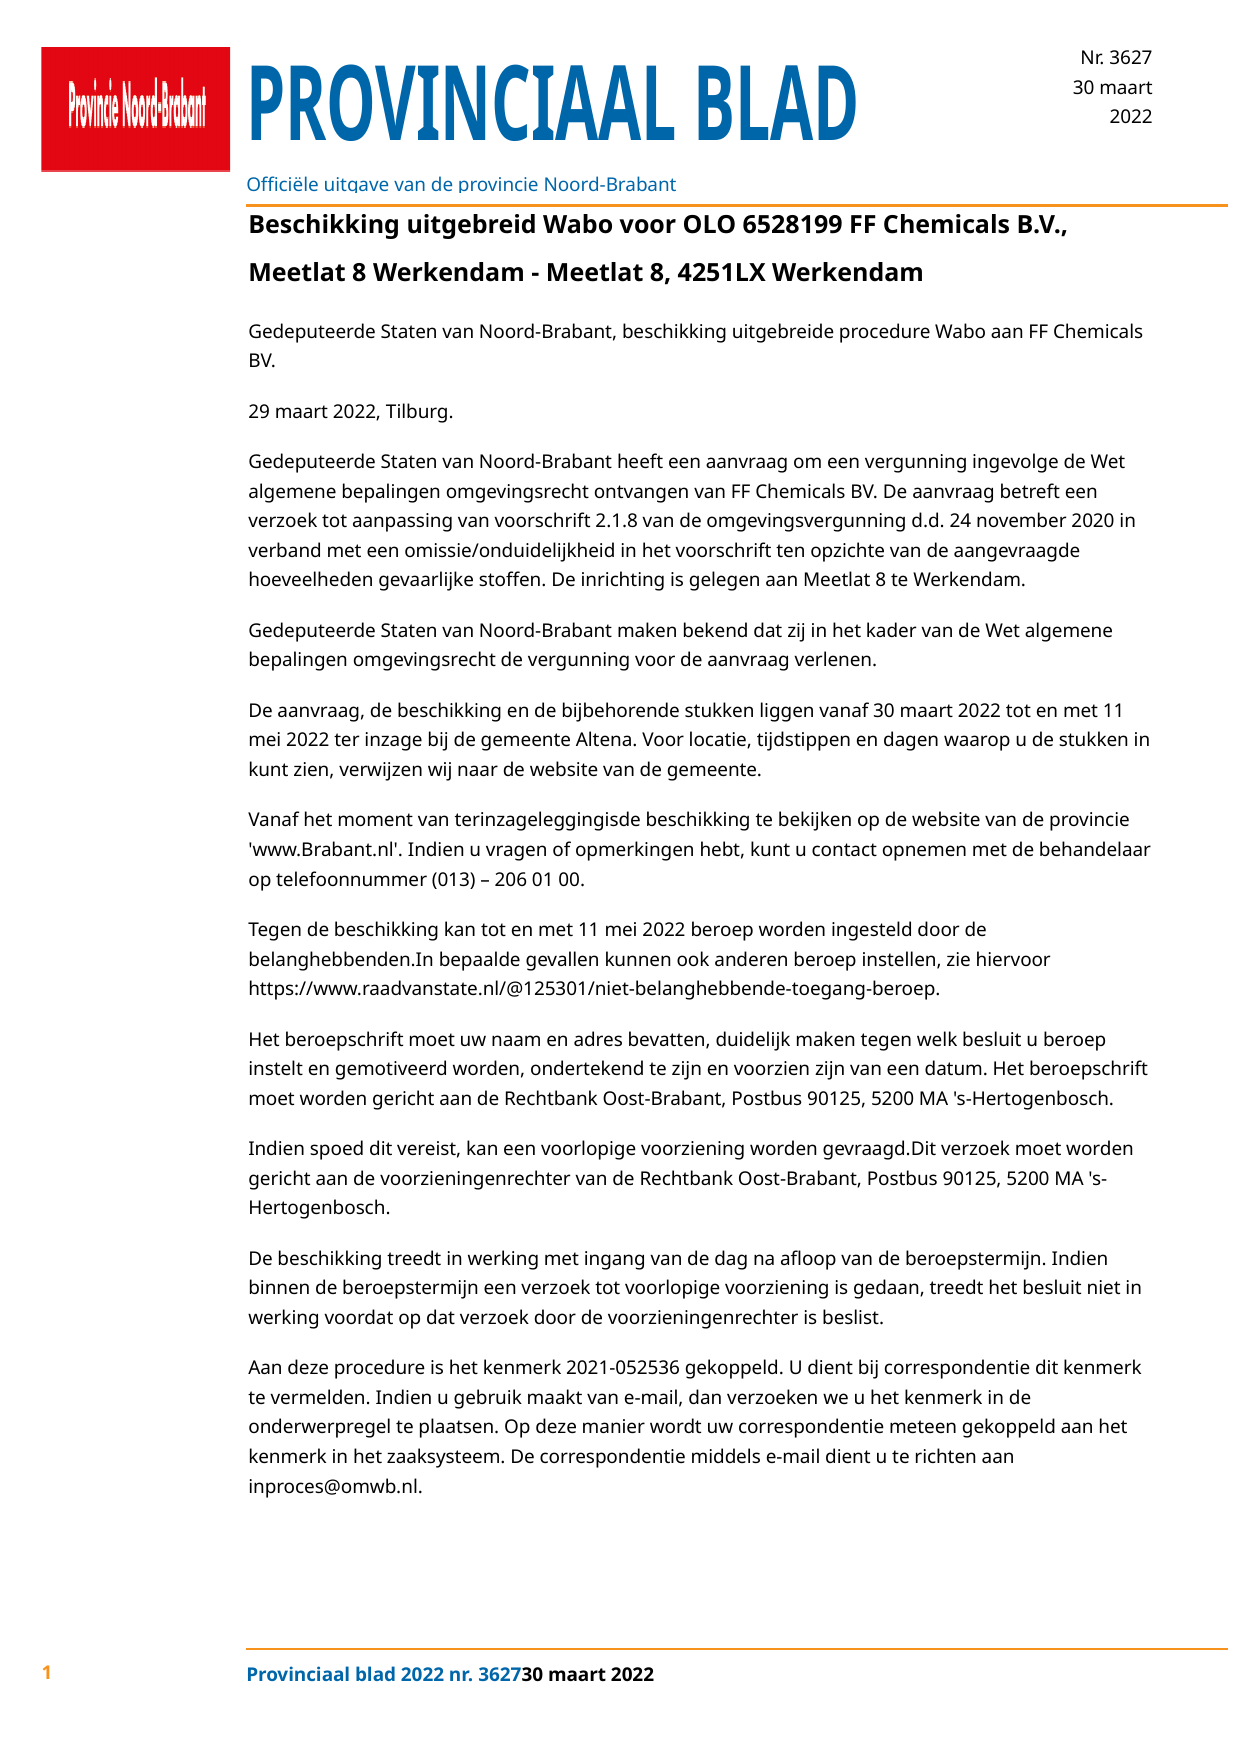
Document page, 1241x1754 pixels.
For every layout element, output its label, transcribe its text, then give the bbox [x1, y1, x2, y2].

text De beschikking treedt in werking met ingang van de dag na afloop van de beroepstermijn. Indien binnen de beroepstermijn een verzoek tot voorlopige voorziening is gedaan, treedt het besluit niet in werking voordat op dat verzoek door de voorzieningenrechter is beslist. [248, 1245, 1152, 1330]
text 29 maart 2022, Tilburg. [248, 398, 1152, 424]
text Indien spoed dit vereist, kan een voorlopige voorziening worden gevraagd.Dit verzoek moet worden gericht aan de voorzieningenrechter van de Rechtbank Oost-Brabant, Postbus 90125, 5200 MA 's-Hertogenbosch. [248, 1135, 1152, 1220]
text Beschikking uitgebreid Wabo voor OLO 6528199 FF Chemicals B.V., Meetlat 8 Werkendam - Meetlat 8, 4251LX Werkendam [248, 207, 1152, 288]
text Het beroepschrift moet uw naam en adres bevatten, duidelijk maken tegen welk besluit u beroep instelt en gemotiveerd worden, ondertekend te zijn en voorzien zijn van een datum. Het beroepschrift moet worden gericht aan de Rechtbank Oost-Brabant, Postbus 90125, 5200 MA 's-Hertogenbosch. [248, 1026, 1152, 1111]
text Aan deze procedure is het kenmerk 2021-052536 gekoppeld. U dient bij correspondentie dit kenmerk te vermelden. Indien u gebruik maakt van e-mail, dan verzoeken we u het kenmerk in de onderwerpregel te plaatsen. Op deze manier wordt uw correspondentie meteen gekoppeld aan het kenmerk in het zaaksysteem. De correspondentie middels e-mail dient u te richten aan inproces@omwb.nl. [248, 1354, 1152, 1499]
text Gedeputeerde Staten van Noord-Brabant maken bekend dat zij in het kader van de Wet algemene bepalingen omgevingsrecht de vergunning voor de aanvraag verlenen. [248, 617, 1152, 672]
text Gedeputeerde Staten van Noord-Brabant heeft een aanvraag om een vergunning ingevolge de Wet algemene bepalingen omgevingsrecht ontvangen van FF Chemicals BV. De aanvraag betreft een verzoek tot aanpassing van voorschrift 2.1.8 van de omgevingsvergunning d.d. 24 november 2020 in verband met een omissie/onduidelijkheid in het voorschrift ten opzichte van de aangevraagde hoeveelheden gevaarlijke stoffen. De inrichting is gelegen aan Meetlat 8 te Werkendam. [248, 448, 1152, 592]
text Gedeputeerde Staten van Noord-Brabant, beschikking uitgebreide procedure Wabo aan FF Chemicals BV. [248, 318, 1152, 373]
picture [41, 47, 231, 172]
text Vanaf het moment van terinzageleggingisde beschikking te bekijken op de website van de provincie 'www.Brabant.nl'. Indien u vragen of opmerkingen hebt, kunt u contact opnemen met de behandelaar op telefoonnummer (013) – 206 01 00. [248, 807, 1152, 892]
text De aanvraag, de beschikking en de bijbehorende stukken liggen vanaf 30 maart 2022 tot en met 11 mei 2022 ter inzage bij de gemeente Altena. Voor locatie, tijdstippen en dagen waarop u de stukken in kunt zien, verwijzen wij naar de website van de gemeente. [248, 697, 1152, 782]
text Tegen de beschikking kan tot en met 11 mei 2022 beroep worden ingesteld door de belanghebbenden.In bepaalde gevallen kunnen ook anderen beroep instellen, zie hiervoor https://www.raadvanstate.nl/@125301/niet-belanghebbende-toegang-beroep. [248, 916, 1152, 1001]
